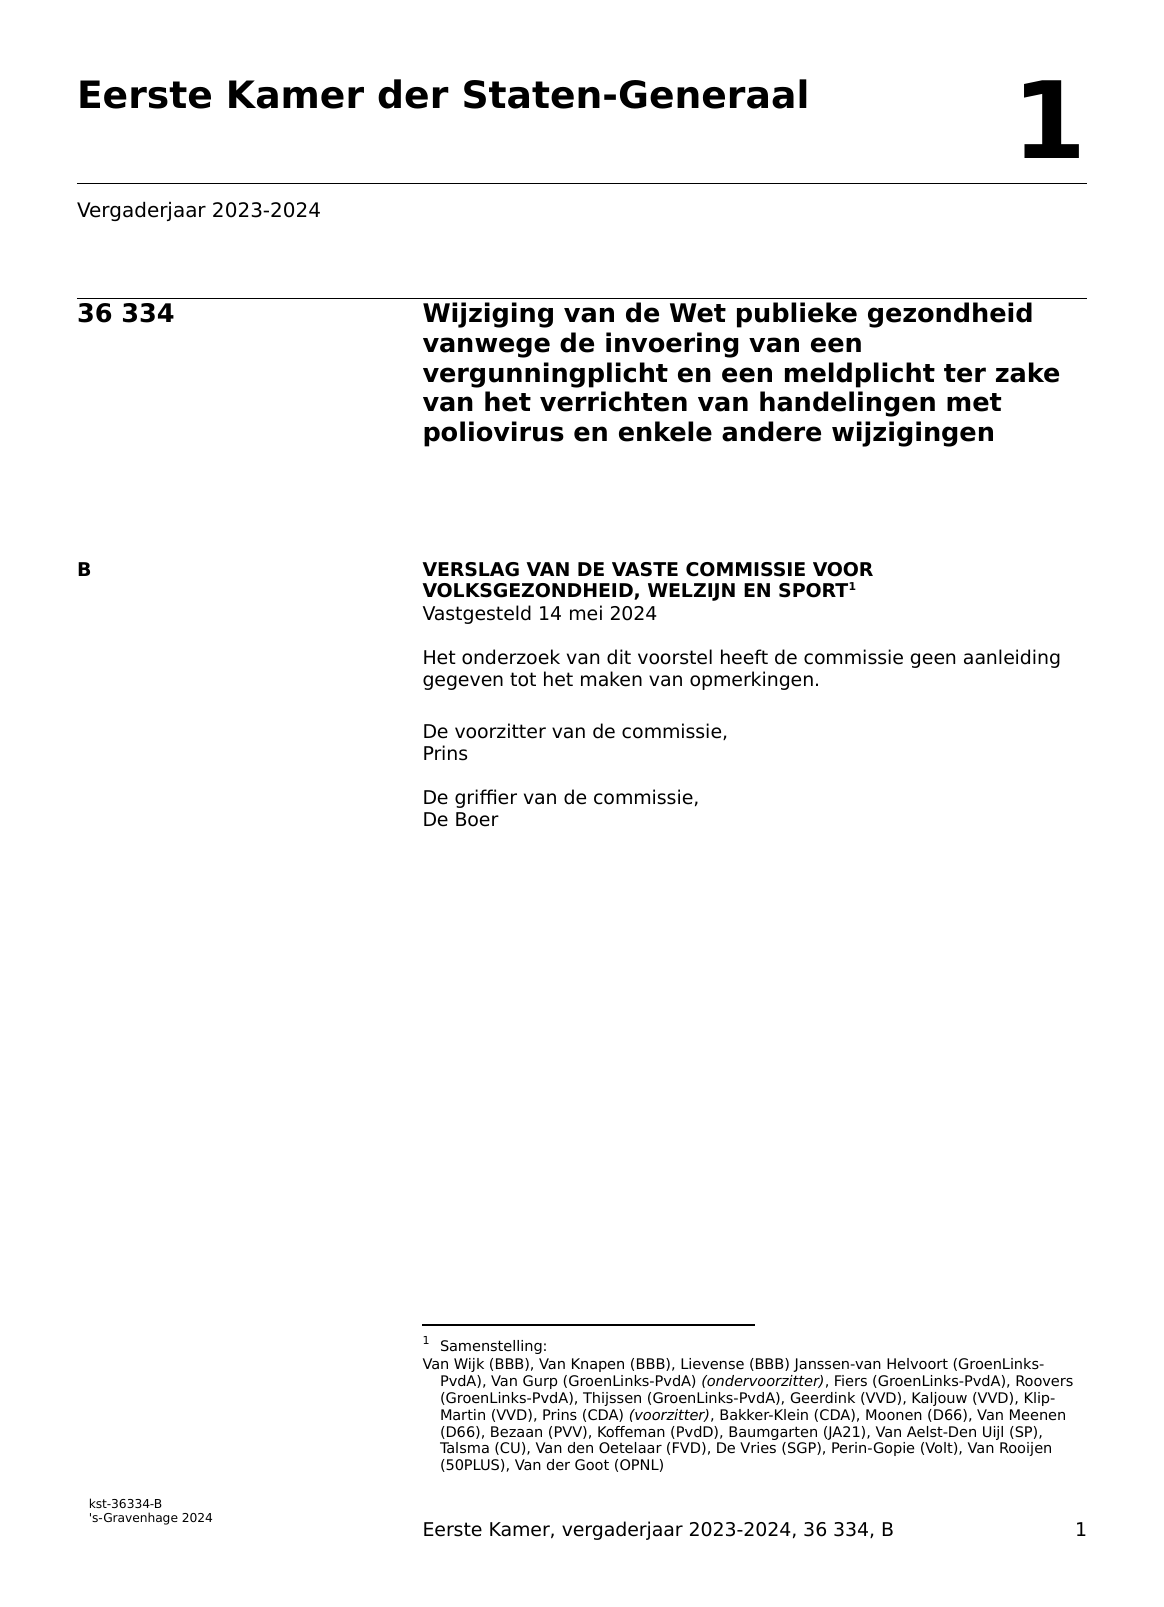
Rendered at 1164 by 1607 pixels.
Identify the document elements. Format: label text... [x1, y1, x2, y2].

table_header Eerste Kamer der Staten-Generaal [77, 59, 886, 183]
text Samenstelling: [422, 1334, 1087, 1356]
text Van Wijk (BBB), Van Knapen (BBB), Lievense (BBB) Janssen-van Helvoort (GroenLinks-PvdA), Van Gurp (GroenLinks-PvdA) (ondervoorzitter), Fiers (GroenLinks-PvdA), Roovers (GroenLinks-PvdA), Thijssen (GroenLinks-PvdA), Geerdink (VVD), Kaljouw (VVD), Klip-Martin (VVD), Prins (CDA) (voorzitter), Bakker-Klein (CDA), Moonen (D66), Van Meenen (D66), Bezaan (PVV), Koffeman (PvdD), Baumgarten (JA21), Van Aelst-Den Uijl (SP), Talsma (CU), Van den Oetelaar (FVD), De Vries (SGP), Perin-Gopie (Volt), Van Rooijen (50PLUS), Van der Goot (OPNL) [422, 1356, 1087, 1474]
table_header 1 [886, 59, 1087, 183]
subtitle B VERSLAG VAN DE VASTE COMMISSIE VOOR VOLKSGEZONDHEID, WELZIJN EN SPORT [77, 558, 1087, 602]
text kst-36334-B [88, 1497, 323, 1511]
text De griffier van de commissie, De Boer [422, 787, 1087, 831]
text Vastgesteld 14 mei 2024 [422, 602, 1087, 624]
text 's-Gravenhage 2024 [88, 1511, 323, 1525]
text Het onderzoek van dit voorstel heeft de commissie geen aanleiding gegeven tot het maken van opmerkingen. [422, 647, 1087, 691]
text De voorzitter van de commissie, Prins [422, 721, 1087, 764]
table_cell Vergaderjaar 2023-2024 [77, 184, 1087, 298]
subtitle 36 334 Wijziging van de Wet publieke gezondheid vanwege de invoering van een vergunningplicht en een meldplicht ter zake van het verrichten van handelingen met poliovirus en enkele andere wijzigingen [77, 299, 1087, 447]
